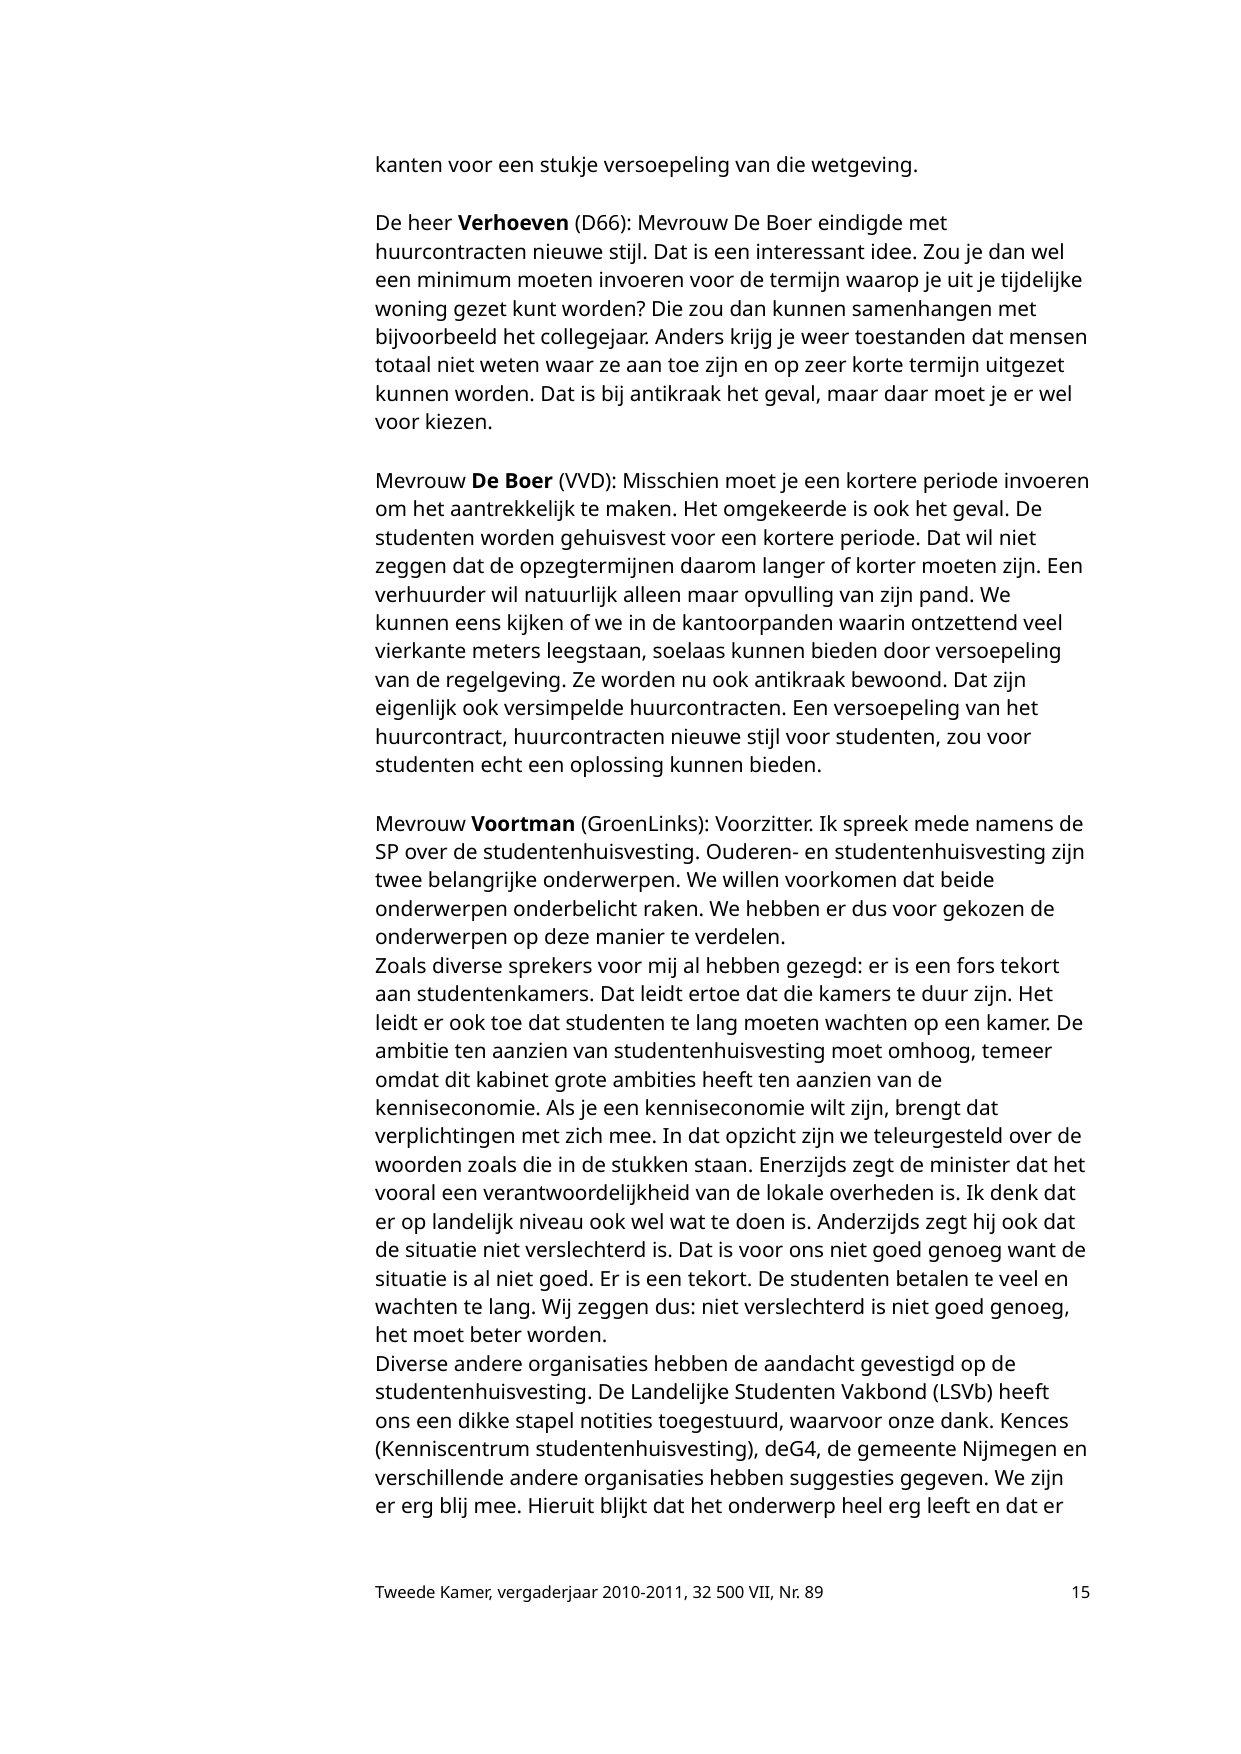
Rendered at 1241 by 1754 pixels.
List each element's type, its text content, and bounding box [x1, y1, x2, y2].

text De heer Verhoeven (D66): Mevrouw De Boer eindigde met huurcontracten nieuwe stijl. Dat is een interessant idee. Zou je dan wel een minimum moeten invoeren voor de termijn waarop je uit je tijdelijke woning gezet kunt worden? Die zou dan kunnen samenhangen met bijvoorbeeld het collegejaar. Anders krijg je weer toestanden dat mensen totaal niet weten waar ze aan toe zijn en op zeer korte termijn uitgezet kunnen worden. Dat is bij antikraak het geval, maar daar moet je er wel voor kiezen. [375, 208, 1090, 436]
text Mevrouw Voortman (GroenLinks): Voorzitter. Ik spreek mede namens de SP over de studentenhuisvesting. Ouderen- en studentenhuisvesting zijn twee belangrijke onderwerpen. We willen voorkomen dat beide onderwerpen onderbelicht raken. We hebben er dus voor gekozen de onderwerpen op deze manier te verdelen. [375, 809, 1090, 951]
text kanten voor een stukje versoepeling van die wetgeving. [375, 150, 1090, 178]
text Diverse andere organisaties hebben de aandacht gevestigd op de studentenhuisvesting. De Landelijke Studenten Vakbond (LSVb) heeft ons een dikke stapel notities toegestuurd, waarvoor onze dank. Kences (Kenniscentrum studentenhuisvesting), deG4, de gemeente Nijmegen en verschillende andere organisaties hebben suggesties gegeven. We zijn er erg blij mee. Hieruit blijkt dat het onderwerp heel erg leeft en dat er [375, 1349, 1090, 1520]
text Mevrouw De Boer (VVD): Misschien moet je een kortere periode invoeren om het aantrekkelijk te maken. Het omgekeerde is ook het geval. De studenten worden gehuisvest voor een kortere periode. Dat wil niet zeggen dat de opzegtermijnen daarom langer of korter moeten zijn. Een verhuurder wil natuurlijk alleen maar opvulling van zijn pand. We kunnen eens kijken of we in de kantoorpanden waarin ontzettend veel vierkante meters leegstaan, soelaas kunnen bieden door versoepeling van de regelgeving. Ze worden nu ook antikraak bewoond. Dat zijn eigenlijk ook versimpelde huurcontracten. Een versoepeling van het huurcontract, huurcontracten nieuwe stijl voor studenten, zou voor studenten echt een oplossing kunnen bieden. [375, 466, 1090, 779]
text Zoals diverse sprekers voor mij al hebben gezegd: er is een fors tekort aan studentenkamers. Dat leidt ertoe dat die kamers te duur zijn. Het leidt er ook toe dat studenten te lang moeten wachten op een kamer. De ambitie ten aanzien van studentenhuisvesting moet omhoog, temeer omdat dit kabinet grote ambities heeft ten aanzien van de kenniseconomie. Als je een kenniseconomie wilt zijn, brengt dat verplichtingen met zich mee. In dat opzicht zijn we teleurgesteld over de woorden zoals die in de stukken staan. Enerzijds zegt de minister dat het vooral een verantwoordelijkheid van de lokale overheden is. Ik denk dat er op landelijk niveau ook wel wat te doen is. Anderzijds zegt hij ook dat de situatie niet verslechterd is. Dat is voor ons niet goed genoeg want de situatie is al niet goed. Er is een tekort. De studenten betalen te veel en wachten te lang. Wij zeggen dus: niet verslechterd is niet goed genoeg, het moet beter worden. [375, 951, 1090, 1349]
